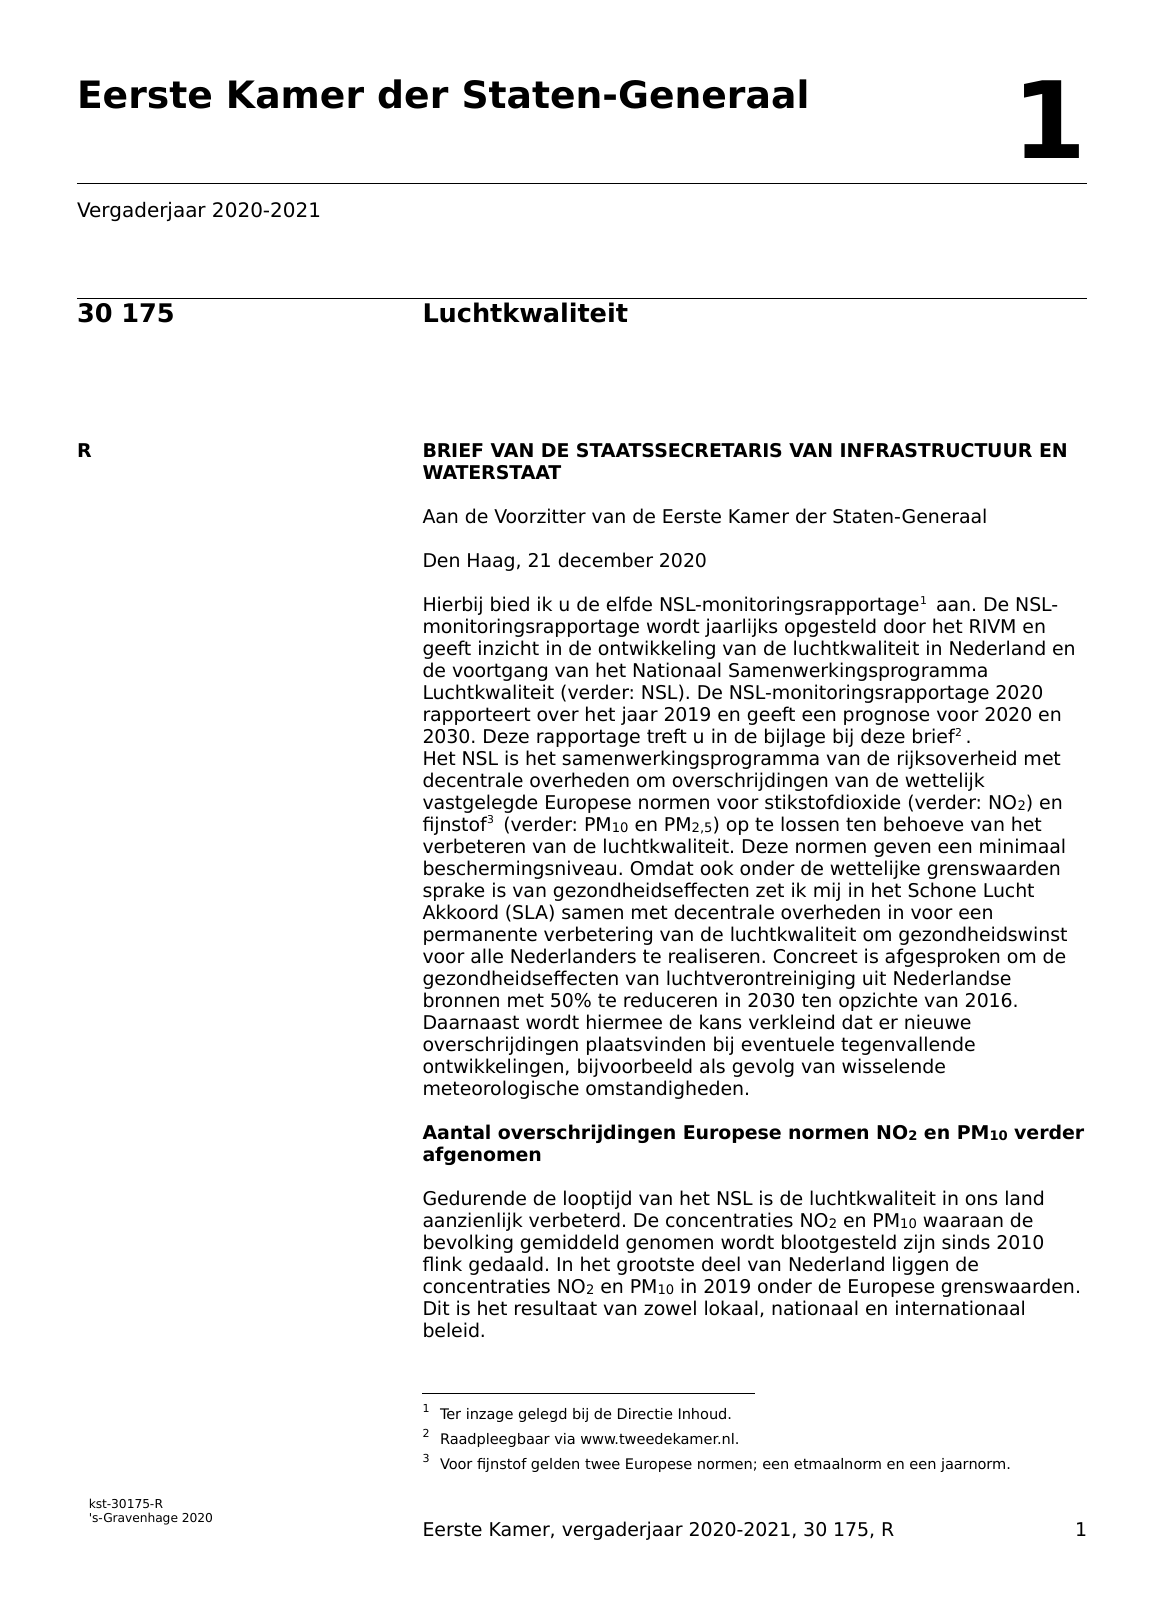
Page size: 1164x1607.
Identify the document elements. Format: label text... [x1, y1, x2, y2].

subtitle R BRIEF VAN DE STAATSSECRETARIS VAN INFRASTRUCTUUR EN WATERSTAAT [77, 440, 1087, 484]
text 's-Gravenhage 2020 [88, 1511, 323, 1525]
text kst-30175-R [88, 1497, 323, 1511]
text Den Haag, 21 december 2020 [422, 550, 1087, 572]
table_cell Vergaderjaar 2020-2021 [77, 184, 1087, 298]
text Raadpleegbaar via www.tweedekamer.nl. [422, 1427, 1087, 1449]
text Het NSL is het samenwerkingsprogramma van de rijksoverheid met decentrale overheden om overschrijdingen van de wettelijk vastgelegde Europese normen voor stikstofdioxide (verder: NO2) en fijnstof (verder: PM10 en PM2,5) op te lossen ten behoeve van het verbeteren van de luchtkwaliteit. Deze normen geven een minimaal beschermingsniveau. Omdat ook onder de wettelijke grenswaarden sprake is van gezondheidseffecten zet ik mij in het Schone Lucht Akkoord (SLA) samen met decentrale overheden in voor een permanente verbetering van de luchtkwaliteit om gezondheidswinst voor alle Nederlanders te realiseren. Concreet is afgesproken om de gezondheidseffecten van luchtverontreiniging uit Nederlandse bronnen met 50% te reduceren in 2030 ten opzichte van 2016. Daarnaast wordt hiermee de kans verkleind dat er nieuwe overschrijdingen plaatsvinden bij eventuele tegenvallende ontwikkelingen, bijvoorbeeld als gevolg van wisselende meteorologische omstandigheden. [422, 748, 1087, 1100]
text Hierbij bied ik u de elfde NSL-monitoringsrapportage aan. De NSL-monitoringsrapportage wordt jaarlijks opgesteld door het RIVM en geeft inzicht in de ontwikkeling van de luchtkwaliteit in Nederland en de voortgang van het Nationaal Samenwerkingsprogramma Luchtkwaliteit (verder: NSL). De NSL-monitoringsrapportage 2020 rapporteert over het jaar 2019 en geeft een prognose voor 2020 en 2030. Deze rapportage treft u in de bijlage bij deze brief. [422, 594, 1087, 748]
text Gedurende de looptijd van het NSL is de luchtkwaliteit in ons land aanzienlijk verbeterd. De concentraties NO2 en PM10 waaraan de bevolking gemiddeld genomen wordt blootgesteld zijn sinds 2010 flink gedaald. In het grootste deel van Nederland liggen de concentraties NO2 en PM10 in 2019 onder de Europese grenswaarden. Dit is het resultaat van zowel lokaal, nationaal en internationaal beleid. [422, 1188, 1087, 1342]
text Ter inzage gelegd bij de Directie Inhoud. [422, 1402, 1087, 1424]
table_header Eerste Kamer der Staten-Generaal [77, 59, 886, 183]
text Aan de Voorzitter van de Eerste Kamer der Staten-Generaal [422, 506, 1087, 528]
text Voor fijnstof gelden twee Europese normen; een etmaalnorm en een jaarnorm. [422, 1452, 1087, 1474]
subtitle Aantal overschrijdingen Europese normen NO2 en PM10 verder afgenomen [422, 1122, 1087, 1166]
subtitle 30 175 Luchtkwaliteit [77, 299, 1087, 329]
table_header 1 [886, 59, 1087, 183]
